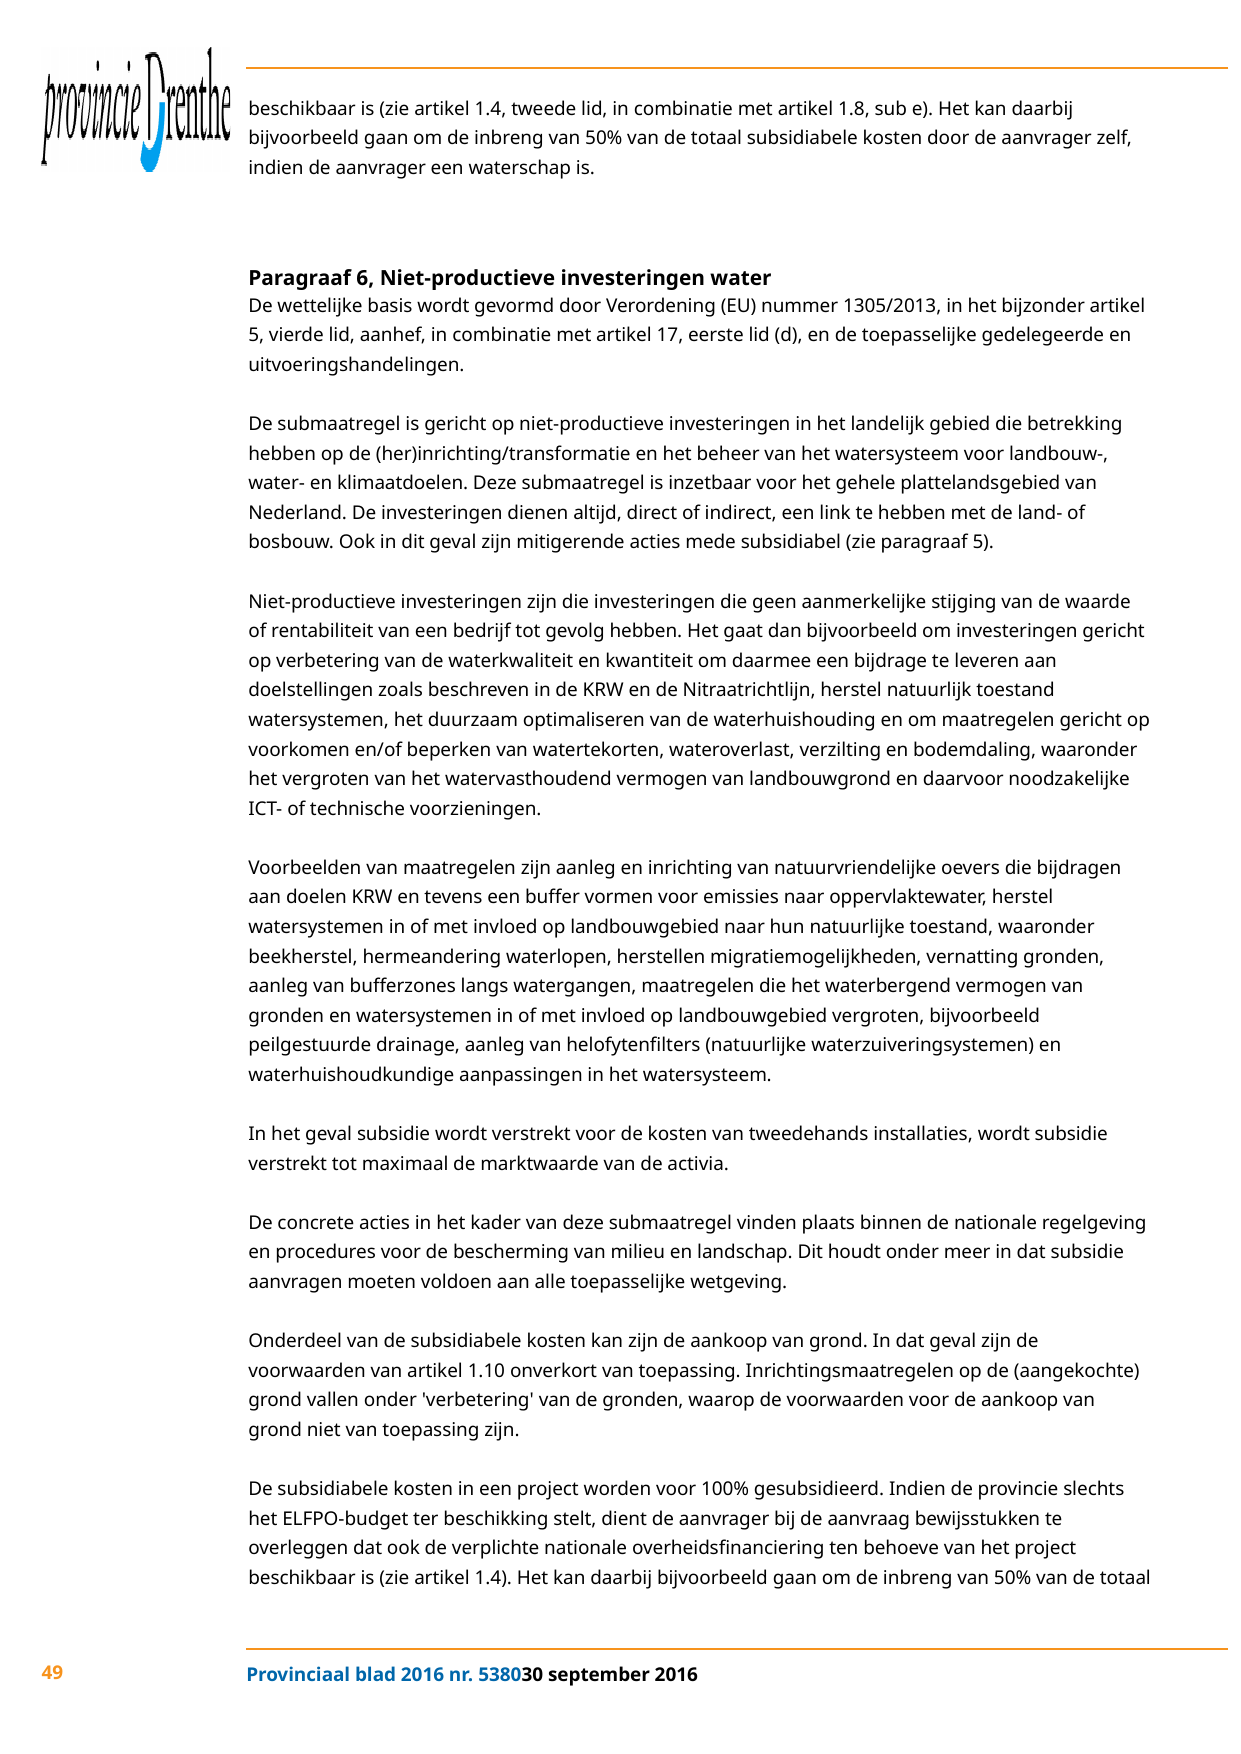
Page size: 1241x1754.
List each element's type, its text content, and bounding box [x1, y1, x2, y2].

text In het geval subsidie wordt verstrekt voor de kosten van tweedehands installaties, wordt subsidie verstrekt tot maximaal de marktwaarde van de activia. [248, 1120, 1152, 1176]
text De wettelijke basis wordt gevormd door Verordening (EU) nummer 1305/2013, in het bijzonder artikel 5, vierde lid, aanhef, in combinatie met artikel 17, eerste lid (d), en de toepasselijke gedelegeerde en uitvoeringshandelingen. [248, 292, 1152, 377]
text Paragraaf 6, Niet-productieve investeringen water [248, 263, 1152, 292]
text De submaatregel is gericht op niet-productieve investeringen in het landelijk gebied die betrekking hebben op de (her)inrichting/transformatie en het beheer van het watersysteem voor landbouw-, water- en klimaatdoelen. Deze submaatregel is inzetbaar voor het gehele plattelandsgebied van Nederland. De investeringen dienen altijd, direct of indirect, een link te hebben met de land- of bosbouw. Ook in dit geval zijn mitigerende acties mede subsidiabel (zie paragraaf 5). [248, 410, 1152, 554]
text beschikbaar is (zie artikel 1.4, tweede lid, in combinatie met artikel 1.8, sub e). Het kan daarbij bijvoorbeeld gaan om de inbreng van 50% van de totaal subsidiabele kosten door de aanvrager zelf, indien de aanvrager een waterschap is. [248, 95, 1152, 180]
text De subsidiabele kosten in een project worden voor 100% gesubsidieerd. Indien de provincie slechts het ELFPO-budget ter beschikking stelt, dient de aanvrager bij de aanvraag bewijsstukken te overleggen dat ook de verplichte nationale overheidsfinanciering ten behoeve van het project beschikbaar is (zie artikel 1.4). Het kan daarbij bijvoorbeeld gaan om de inbreng van 50% van de totaal [248, 1475, 1152, 1590]
text Voorbeelden van maatregelen zijn aanleg en inrichting van natuurvriendelijke oevers die bijdragen aan doelen KRW en tevens een buffer vormen voor emissies naar oppervlaktewater, herstel watersystemen in of met invloed op landbouwgebied naar hun natuurlijke toestand, waaronder beekherstel, hermeandering waterlopen, herstellen migratiemogelijkheden, vernatting gronden, aanleg van bufferzones langs watergangen, maatregelen die het waterbergend vermogen van gronden en watersystemen in of met invloed op landbouwgebied vergroten, bijvoorbeeld peilgestuurde drainage, aanleg van helofytenfilters (natuurlijke waterzuiveringsystemen) en waterhuishoudkundige aanpassingen in het watersysteem. [248, 854, 1152, 1087]
picture [41, 47, 231, 172]
text Onderdeel van de subsidiabele kosten kan zijn de aankoop van grond. In dat geval zijn de voorwaarden van artikel 1.10 onverkort van toepassing. Inrichtingsmaatregelen op de (aangekochte) grond vallen onder 'verbetering' van de gronden, waarop de voorwaarden voor de aankoop van grond niet van toepassing zijn. [248, 1327, 1152, 1442]
text De concrete acties in het kader van deze submaatregel vinden plaats binnen de nationale regelgeving en procedures voor de bescherming van milieu en landschap. Dit houdt onder meer in dat subsidie aanvragen moeten voldoen aan alle toepasselijke wetgeving. [248, 1209, 1152, 1294]
text Niet-productieve investeringen zijn die investeringen die geen aanmerkelijke stijging van de waarde of rentabiliteit van een bedrijf tot gevolg hebben. Het gaat dan bijvoorbeeld om investeringen gericht op verbetering van de waterkwaliteit en kwantiteit om daarmee een bijdrage te leveren aan doelstellingen zoals beschreven in de KRW en de Nitraatrichtlijn, herstel natuurlijk toestand watersystemen, het duurzaam optimaliseren van de waterhuishouding en om maatregelen gericht op voorkomen en/of beperken van watertekorten, wateroverlast, verzilting en bodemdaling, waaronder het vergroten van het watervasthoudend vermogen van landbouwgrond en daarvoor noodzakelijke ICT- of technische voorzieningen. [248, 588, 1152, 821]
